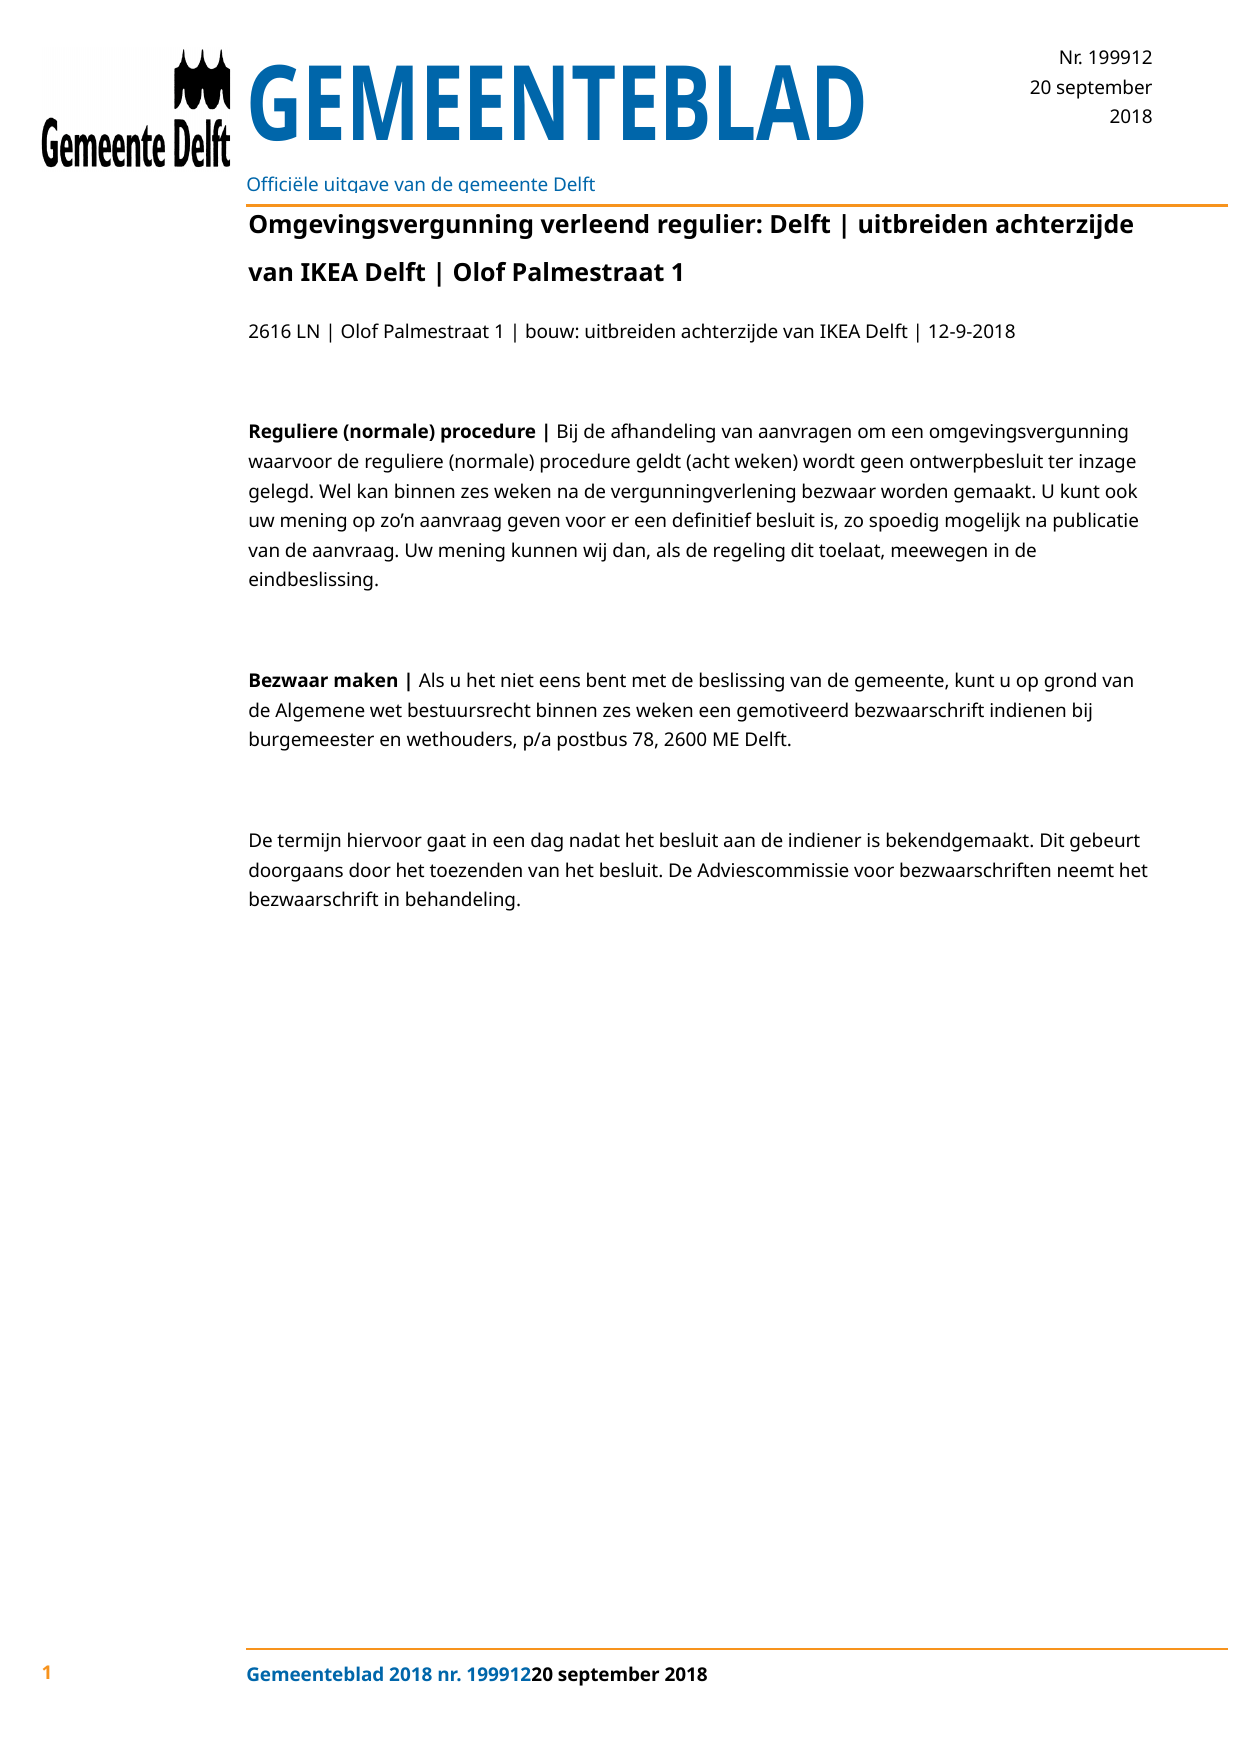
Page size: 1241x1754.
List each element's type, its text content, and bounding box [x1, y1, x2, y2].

text Reguliere (normale) procedure | Bij de afhandeling van aanvragen om een omgevingsvergunning waarvoor de reguliere (normale) procedure geldt (acht weken) wordt geen ontwerpbesluit ter inzage gelegd. Wel kan binnen zes weken na de vergunningverlening bezwaar worden gemaakt. U kunt ook uw mening op zo’n aanvraag geven voor er een definitief besluit is, zo spoedig mogelijk na publicatie van de aanvraag. Uw mening kunnen wij dan, als de regeling dit toelaat, meewegen in de eindbeslissing. [248, 419, 1152, 592]
text Omgevingsvergunning verleend regulier: Delft | uitbreiden achterzijde van IKEA Delft | Olof Palmestraat 1 [248, 207, 1152, 288]
text 2616 LN | Olof Palmestraat 1 | bouw: uitbreiden achterzijde van IKEA Delft | 12-9-2018 [248, 318, 1152, 344]
text De termijn hiervoor gaat in een dag nadat het besluit aan de indiener is bekendgemaakt. Dit gebeurt doorgaans door het toezenden van het besluit. De Adviescommissie voor bezwaarschriften neemt het bezwaarschrift in behandeling. [248, 827, 1152, 912]
text Bezwaar maken | Als u het niet eens bent met de beslissing van de gemeente, kunt u op grond van de Algemene wet bestuursrecht binnen zes weken een gemotiveerd bezwaarschrift indienen bij burgemeester en wethouders, p/a postbus 78, 2600 ME Delft. [248, 667, 1152, 752]
picture [41, 47, 231, 172]
